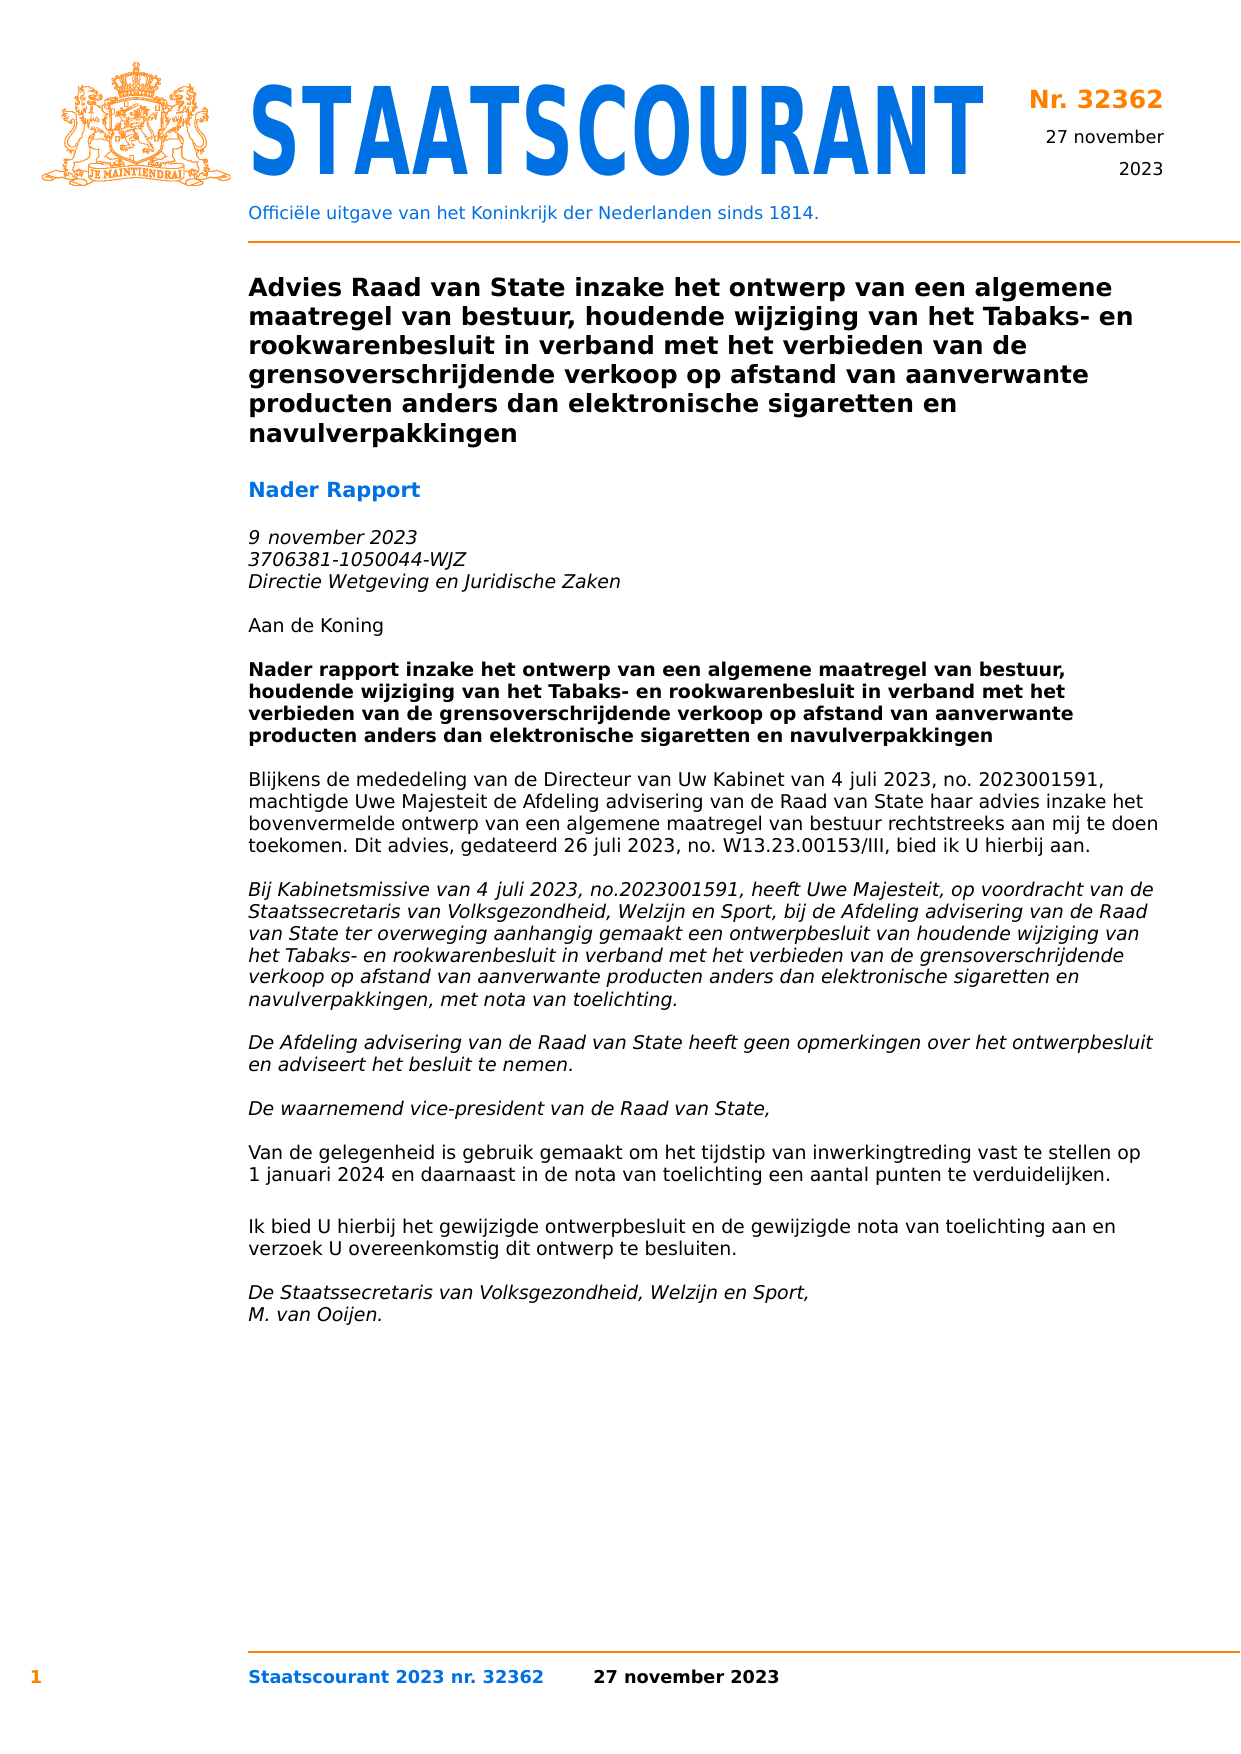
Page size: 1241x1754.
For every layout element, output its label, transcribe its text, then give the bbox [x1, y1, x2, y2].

text Nader rapport inzake het ontwerp van een algemene maatregel van bestuur, houdende wijziging van het Tabaks- en rookwarenbesluit in verband met het verbieden van de grensoverschrijdende verkoop op afstand van aanverwante producten anders dan elektronische sigaretten en navulverpakkingen [248, 659, 1163, 747]
table_header Nr. 32362 [998, 62, 1240, 121]
table_header [25, 62, 248, 241]
text Aan de Koning [248, 615, 1163, 637]
text Directie Wetgeving en Juridische Zaken [248, 571, 1163, 593]
text Bij Kabinetsmissive van 4 juli 2023, no.2023001591, heeft Uwe Majesteit, op voordracht van de Staatssecretaris van Volksgezondheid, Welzijn en Sport, bij de Afdeling advisering van de Raad van State ter overweging aanhangig gemaakt een ontwerpbesluit van houdende wijziging van het Tabaks- en rookwarenbesluit in verband met het verbieden van de grensoverschrijdende verkoop op afstand van aanverwante producten anders dan elektronische sigaretten en navulverpakkingen, met nota van toelichting. [248, 878, 1163, 1010]
table_cell 2023 [998, 153, 1240, 203]
text De Afdeling advisering van de Raad van State heeft geen opmerkingen over het ontwerpbesluit en adviseert het besluit te nemen. [248, 1032, 1163, 1076]
subtitle Nader Rapport [248, 478, 1163, 502]
table_cell Officiële uitgave van het Koninkrijk der Nederlanden sinds 1814. [248, 203, 1240, 241]
subtitle Advies Raad van State inzake het ontwerp van een algemene maatregel van bestuur, houdende wijziging van het Tabaks- en rookwarenbesluit in verband met het verbieden van de grensoverschrijdende verkoop op afstand van aanverwante producten anders dan elektronische sigaretten en navulverpakkingen [248, 273, 1163, 448]
table_cell 27 november [998, 121, 1240, 153]
text 9 november 2023 [248, 527, 1163, 549]
text De Staatssecretaris van Volksgezondheid, Welzijn en Sport, M. van Ooijen. [248, 1282, 1163, 1326]
text De waarnemend vice-president van de Raad van State, [248, 1098, 1163, 1120]
text Van de gelegenheid is gebruik gemaakt om het tijdstip van inwerkingtreding vast te stellen op 1 januari 2024 en daarnaast in de nota van toelichting een aantal punten te verduidelijken. [248, 1142, 1163, 1186]
text Ik bied U hierbij het gewijzigde ontwerpbesluit en de gewijzigde nota van toelichting aan en verzoek U overeenkomstig dit ontwerp te besluiten. [248, 1216, 1163, 1260]
text Blijkens de mededeling van de Directeur van Uw Kabinet van 4 juli 2023, no. 2023001591, machtigde Uwe Majesteit de Afdeling advisering van de Raad van State haar advies inzake het bovenvermelde ontwerp van een algemene maatregel van bestuur rechtstreeks aan mij te doen toekomen. Dit advies, gedateerd 26 juli 2023, no. W13.23.00153/III, bied ik U hierbij aan. [248, 769, 1163, 857]
table_header STAATSCOURANT [248, 62, 998, 203]
picture [41, 62, 231, 186]
text 3706381-1050044-WJZ [248, 549, 1163, 571]
